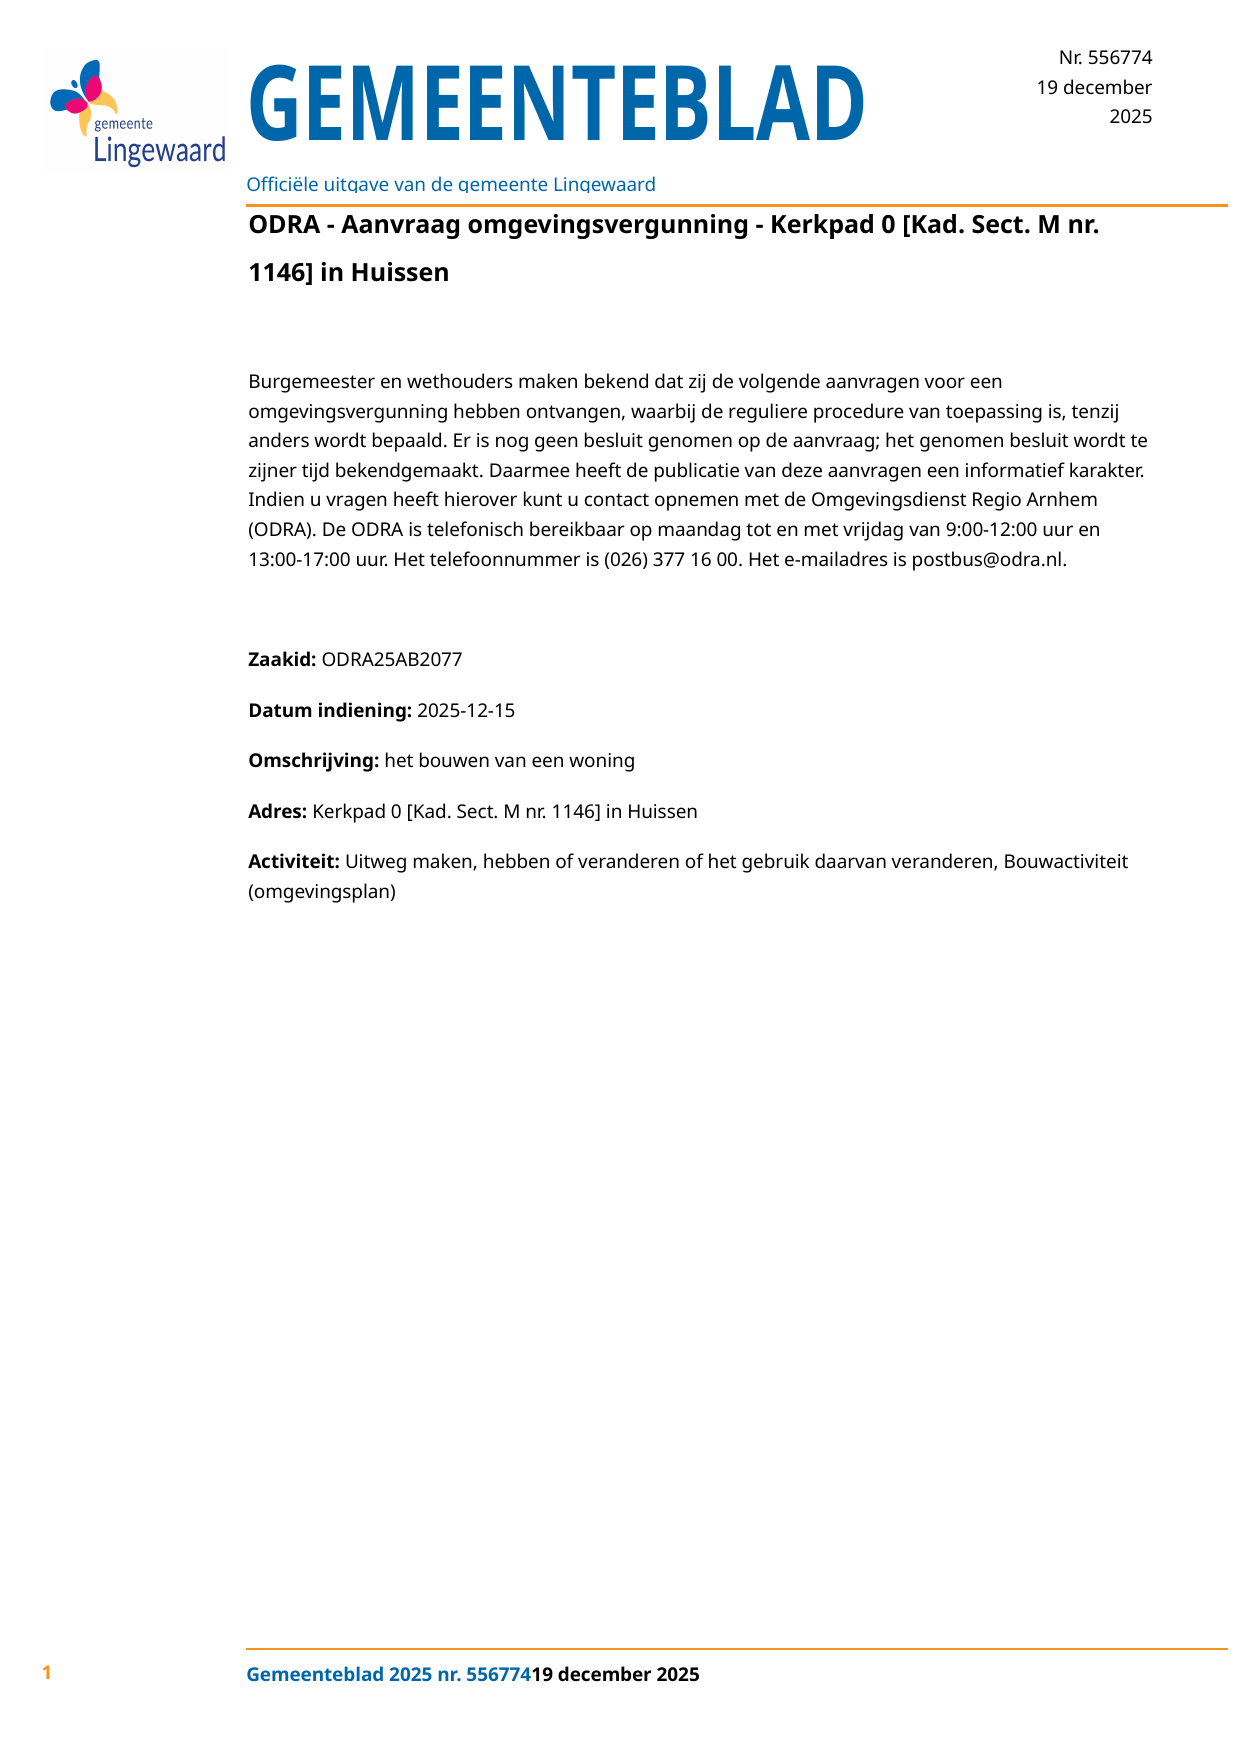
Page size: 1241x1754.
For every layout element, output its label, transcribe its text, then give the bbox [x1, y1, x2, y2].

text Zaakid: ODRA25AB2077 [248, 647, 1152, 672]
text Datum indiening: 2025-12-15 [248, 697, 1152, 723]
text Burgemeester en wethouders maken bekend dat zij de volgende aanvragen voor een omgevingsvergunning hebben ontvangen, waarbij de reguliere procedure van toepassing is, tenzij anders wordt bepaald. Er is nog geen besluit genomen op de aanvraag; het genomen besluit wordt te zijner tijd bekendgemaakt. Daarmee heeft de publicatie van deze aanvragen een informatief karakter. Indien u vragen heeft hierover kunt u contact opnemen met de Omgevingsdienst Regio Arnhem (ODRA). De ODRA is telefonisch bereikbaar op maandag tot en met vrijdag van 9:00-12:00 uur en 13:00-17:00 uur. Het telefoonnummer is (026) 377 16 00. Het e-mailadres is postbus@odra.nl. [248, 368, 1152, 572]
text Adres: Kerkpad 0 [Kad. Sect. M nr. 1146] in Huissen [248, 798, 1152, 824]
text ODRA - Aanvraag omgevingsvergunning - Kerkpad 0 [Kad. Sect. M nr. 1146] in Huissen [248, 207, 1152, 288]
text Omschrijving: het bouwen van een woning [248, 747, 1152, 773]
picture [41, 47, 231, 172]
text Activiteit: Uitweg maken, hebben of veranderen of het gebruik daarvan veranderen, Bouwactiviteit (omgevingsplan) [248, 848, 1152, 904]
